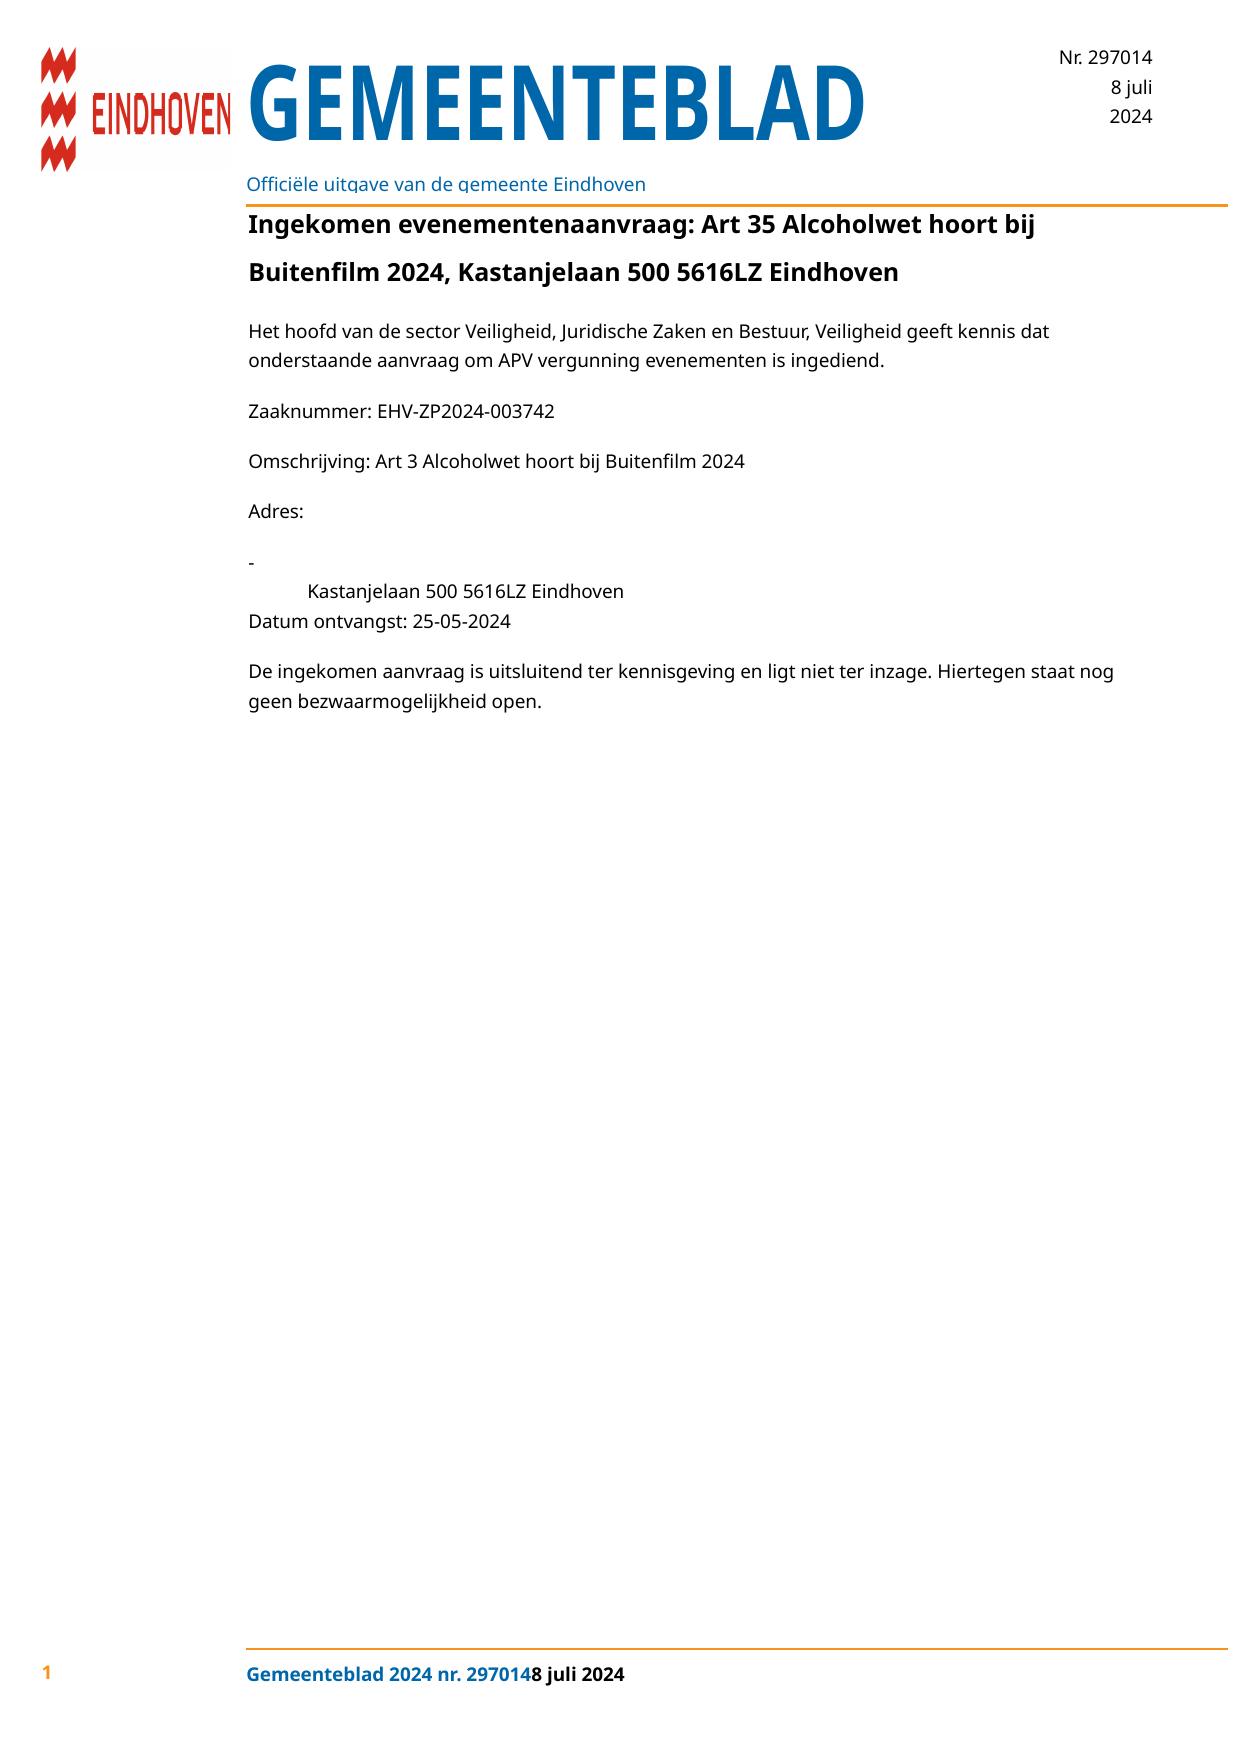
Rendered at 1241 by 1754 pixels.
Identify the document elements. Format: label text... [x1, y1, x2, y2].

text Omschrijving: Art 3 Alcoholwet hoort bij Buitenfilm 2024 [248, 448, 1152, 474]
text Adres: [248, 499, 1152, 524]
text Ingekomen evenementenaanvraag: Art 35 Alcoholwet hoort bij Buitenfilm 2024, Kastanjelaan 500 5616LZ Eindhoven [248, 207, 1152, 288]
text De ingekomen aanvraag is uitsluitend ter kennisgeving en ligt niet ter inzage. Hiertegen staat nog geen bezwaarmogelijkheid open. [248, 659, 1152, 714]
text Datum ontvangst: 25-05-2024 [248, 608, 1152, 634]
list Kastanjelaan 500 5616LZ Eindhoven [248, 579, 1152, 604]
picture [41, 47, 231, 172]
text Het hoofd van de sector Veiligheid, Juridische Zaken en Bestuur, Veiligheid geeft kennis dat onderstaande aanvraag om APV vergunning evenementen is ingediend. [248, 318, 1152, 373]
text Zaaknummer: EHV-ZP2024-003742 [248, 398, 1152, 424]
